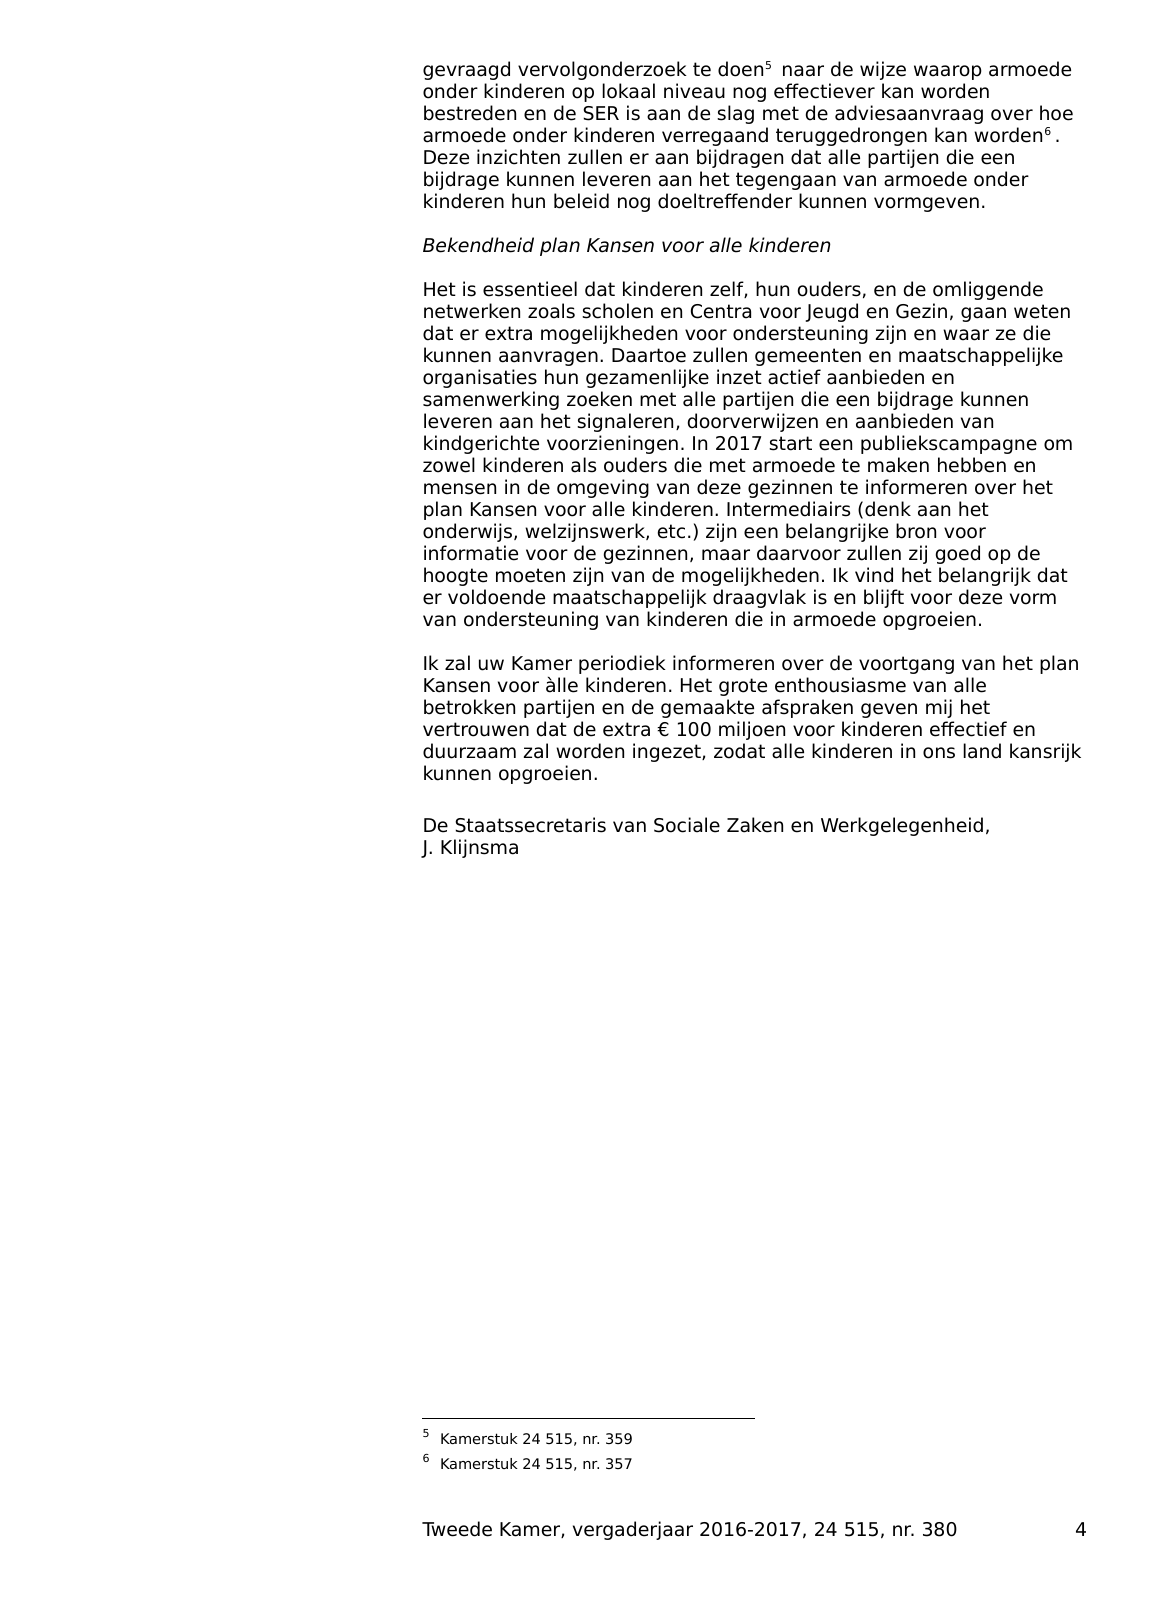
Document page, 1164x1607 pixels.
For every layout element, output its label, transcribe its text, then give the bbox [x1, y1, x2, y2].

text gevraagd vervolgonderzoek te doen naar de wijze waarop armoede onder kinderen op lokaal niveau nog effectiever kan worden bestreden en de SER is aan de slag met de adviesaanvraag over hoe armoede onder kinderen verregaand teruggedrongen kan worden. Deze inzichten zullen er aan bijdragen dat alle partijen die een bijdrage kunnen leveren aan het tegengaan van armoede onder kinderen hun beleid nog doeltreffender kunnen vormgeven. [422, 59, 1087, 213]
subtitle Bekendheid plan Kansen voor alle kinderen [422, 235, 1087, 257]
text Kamerstuk 24 515, nr. 357 [422, 1452, 1087, 1474]
text Het is essentieel dat kinderen zelf, hun ouders, en de omliggende netwerken zoals scholen en Centra voor Jeugd en Gezin, gaan weten dat er extra mogelijkheden voor ondersteuning zijn en waar ze die kunnen aanvragen. Daartoe zullen gemeenten en maatschappelijke organisaties hun gezamenlijke inzet actief aanbieden en samenwerking zoeken met alle partijen die een bijdrage kunnen leveren aan het signaleren, doorverwijzen en aanbieden van kindgerichte voorzieningen. In 2017 start een publiekscampagne om zowel kinderen als ouders die met armoede te maken hebben en mensen in de omgeving van deze gezinnen te informeren over het plan Kansen voor alle kinderen. Intermediairs (denk aan het onderwijs, welzijnswerk, etc.) zijn een belangrijke bron voor informatie voor de gezinnen, maar daarvoor zullen zij goed op de hoogte moeten zijn van de mogelijkheden. Ik vind het belangrijk dat er voldoende maatschappelijk draagvlak is en blijft voor deze vorm van ondersteuning van kinderen die in armoede opgroeien. [422, 279, 1087, 631]
text De Staatssecretaris van Sociale Zaken en Werkgelegenheid, J. Klijnsma [422, 815, 1087, 859]
text Kamerstuk 24 515, nr. 359 [422, 1427, 1087, 1449]
text Ik zal uw Kamer periodiek informeren over de voortgang van het plan Kansen voor àlle kinderen. Het grote enthousiasme van alle betrokken partijen en de gemaakte afspraken geven mij het vertrouwen dat de extra € 100 miljoen voor kinderen effectief en duurzaam zal worden ingezet, zodat alle kinderen in ons land kansrijk kunnen opgroeien. [422, 653, 1087, 785]
